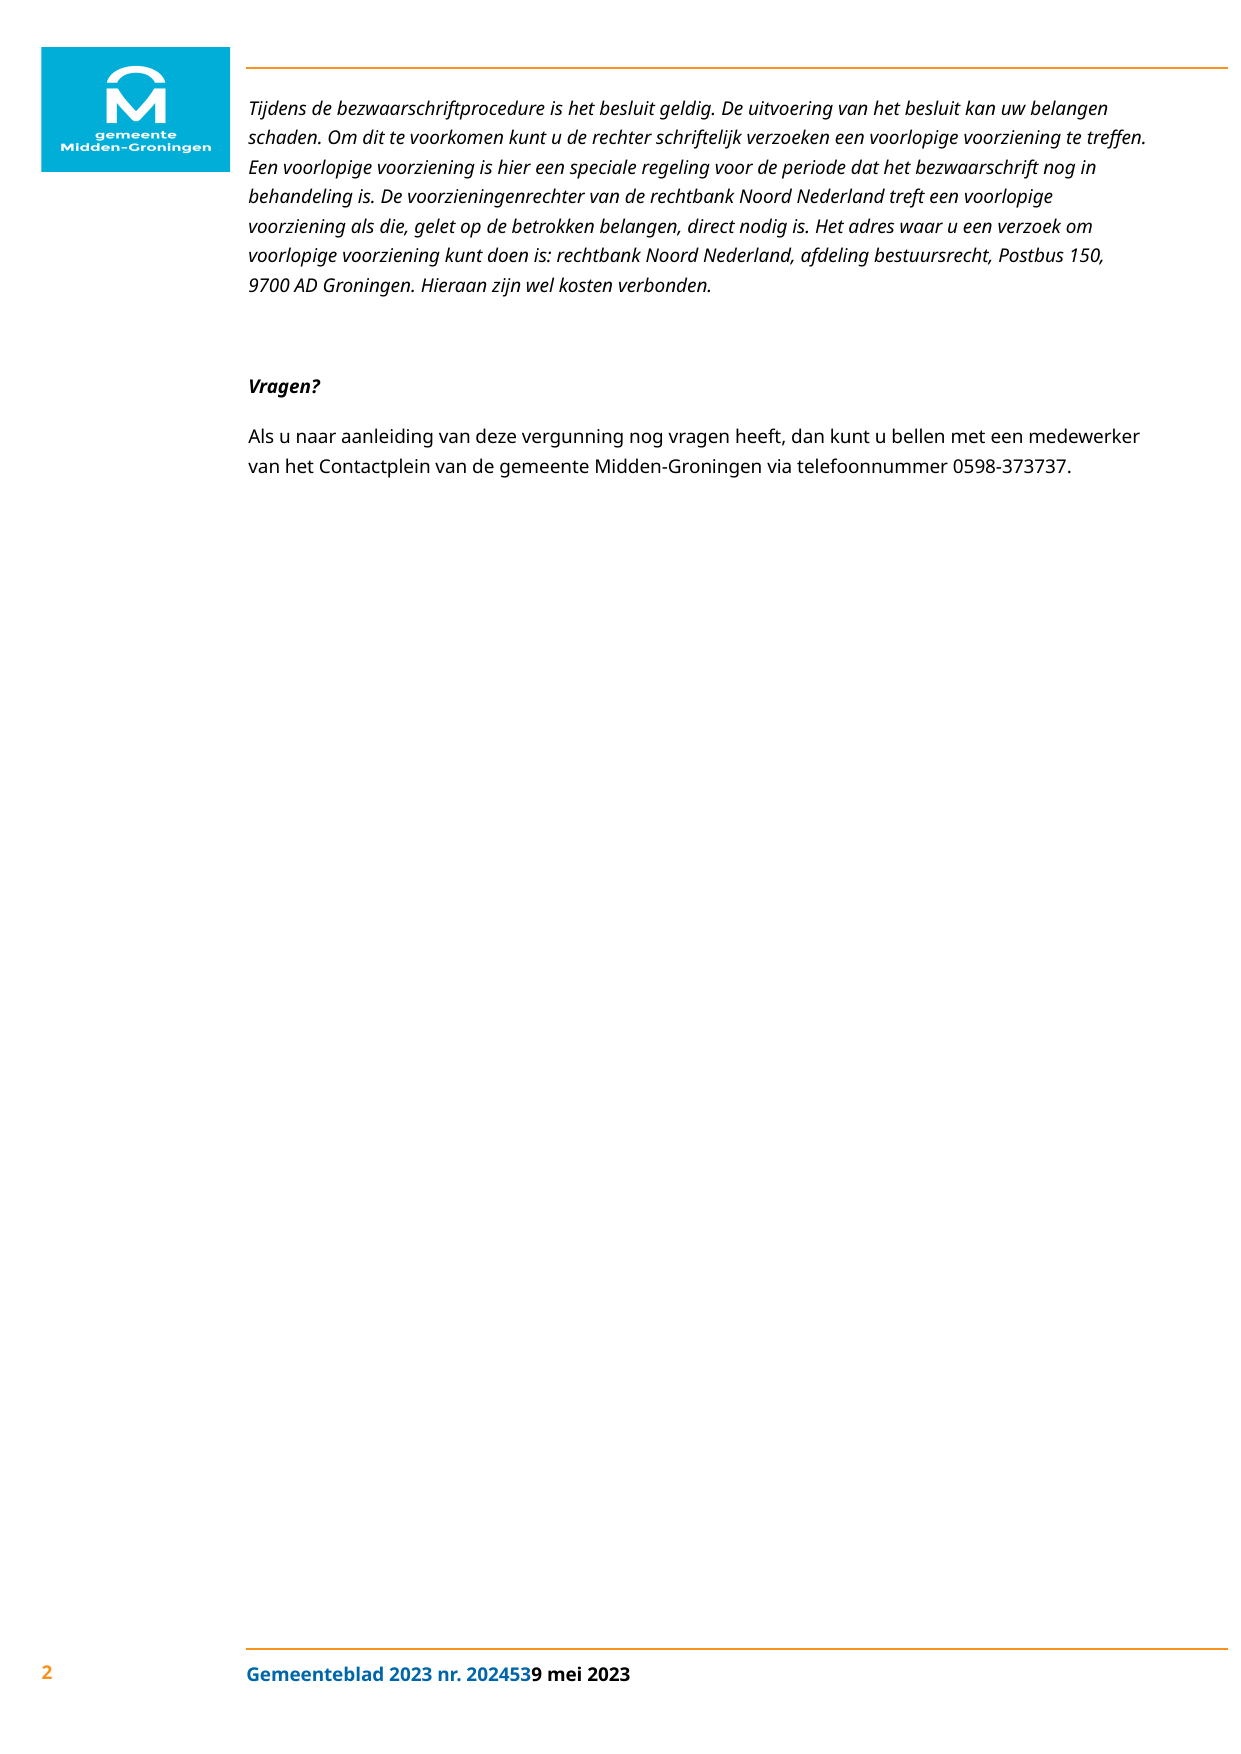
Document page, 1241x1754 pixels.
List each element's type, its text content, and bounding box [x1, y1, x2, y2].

picture [107, 89, 165, 122]
picture [108, 66, 164, 82]
picture [184, 146, 190, 153]
text Als u naar aanleiding van deze vergunning nog vragen heeft, dan kunt u bellen met een medewerker van het Contactplein van de gemeente Midden-Groningen via telefoonnummer 0598-373737. [248, 423, 1152, 479]
text Tijdens de bezwaarschriftprocedure is het besluit geldig. De uitvoering van het besluit kan uw belangen schaden. Om dit te voorkomen kunt u de rechter schriftelijk verzoeken een voorlopige voorziening te treffen. Een voorlopige voorziening is hier een speciale regeling voor de periode dat het bezwaarschrift nog in behandeling is. De voorzieningenrechter van de rechtbank Noord Nederland treft een voorlopige voorziening als die, gelet op de betrokken belangen, direct nodig is. Het adres waar u een verzoek om voorlopige voorziening kunt doen is: rechtbank Noord Nederland, afdeling bestuursrecht, Postbus 150, 9700 AD Groningen. Hieraan zijn wel kosten verbonden. [248, 95, 1152, 298]
text Vragen? [248, 373, 1152, 399]
